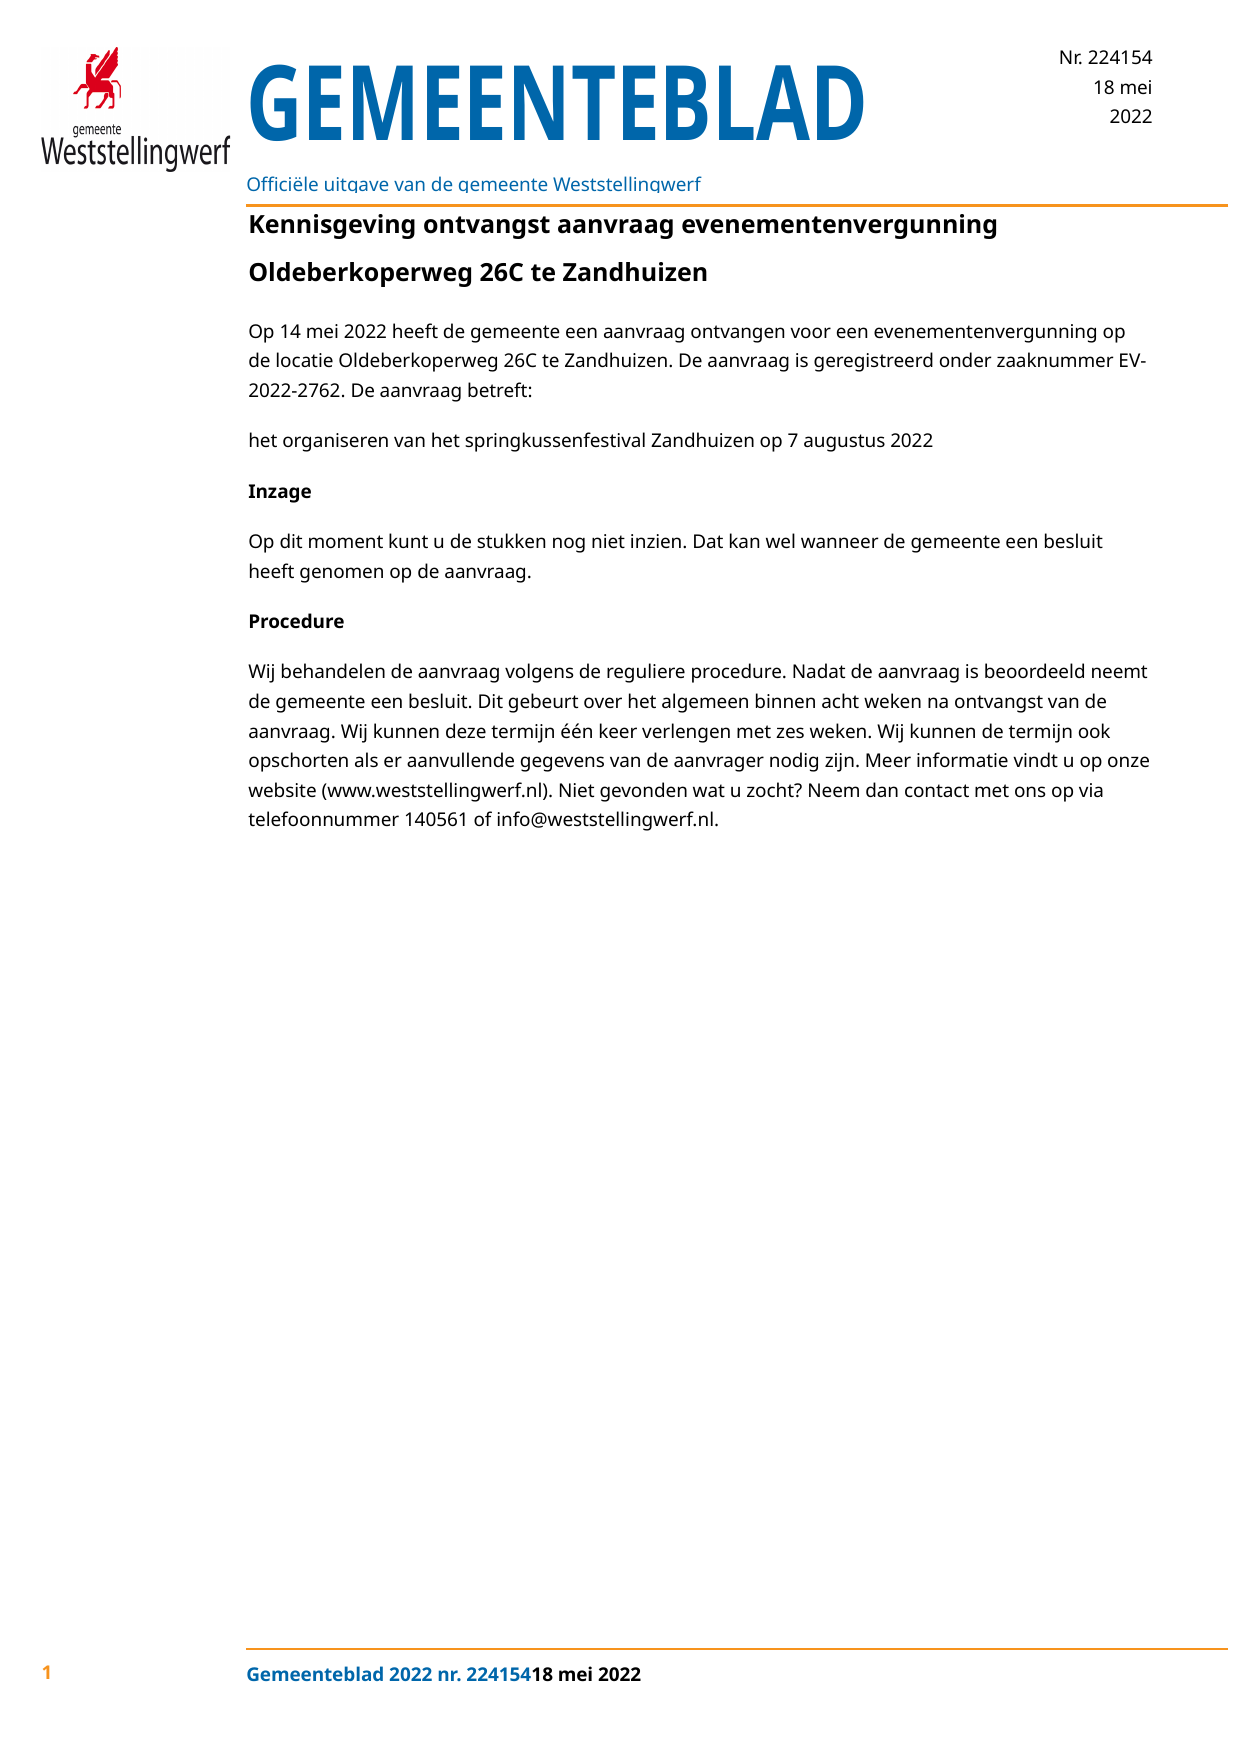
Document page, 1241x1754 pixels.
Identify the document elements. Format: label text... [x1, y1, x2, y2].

text Procedure [248, 608, 1152, 634]
picture [41, 47, 231, 172]
text het organiseren van het springkussenfestival Zandhuizen op 7 augustus 2022 [248, 427, 1152, 453]
text Op dit moment kunt u de stukken nog niet inzien. Dat kan wel wanneer de gemeente een besluit heeft genomen op de aanvraag. [248, 528, 1152, 584]
text Kennisgeving ontvangst aanvraag evenementenvergunning Oldeberkoperweg 26C te Zandhuizen [248, 207, 1152, 288]
text Op 14 mei 2022 heeft de gemeente een aanvraag ontvangen voor een evenementenvergunning op de locatie Oldeberkoperweg 26C te Zandhuizen. De aanvraag is geregistreerd onder zaaknummer EV-2022-2762. De aanvraag betreft: [248, 318, 1152, 403]
text Wij behandelen de aanvraag volgens de reguliere procedure. Nadat de aanvraag is beoordeeld neemt de gemeente een besluit. Dit gebeurt over het algemeen binnen acht weken na ontvangst van de aanvraag. Wij kunnen deze termijn één keer verlengen met zes weken. Wij kunnen de termijn ook opschorten als er aanvullende gegevens van de aanvrager nodig zijn. Meer informatie vindt u op onze website (www.weststellingwerf.nl). Niet gevonden wat u zocht? Neem dan contact met ons op via telefoonnummer 140561 of info@weststellingwerf.nl. [248, 659, 1152, 832]
text Inzage [248, 478, 1152, 504]
